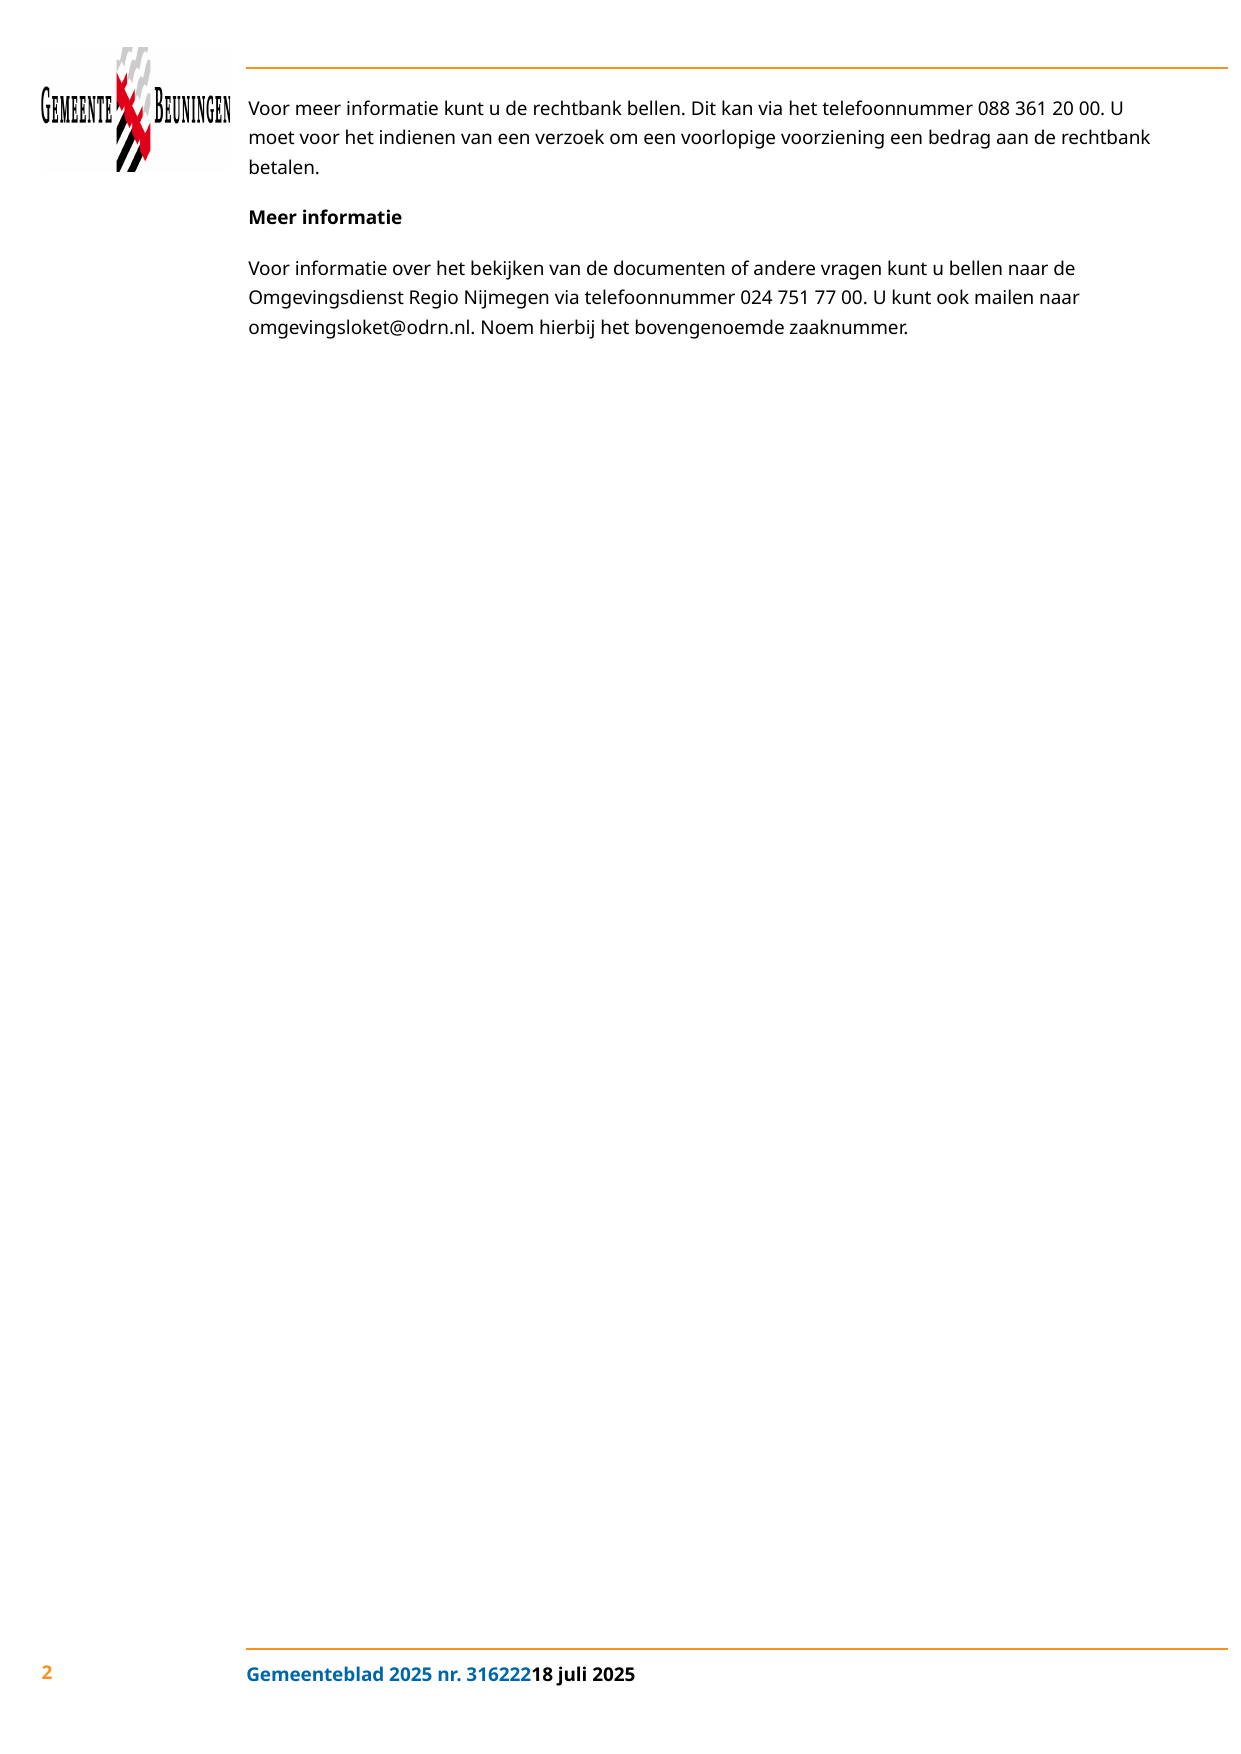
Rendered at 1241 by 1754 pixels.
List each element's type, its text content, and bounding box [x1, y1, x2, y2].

text Meer informatie [248, 204, 1152, 230]
text Voor meer informatie kunt u de rechtbank bellen. Dit kan via het telefoonnummer 088 361 20 00. U moet voor het indienen van een verzoek om een voorlopige voorziening een bedrag aan de rechtbank betalen. [248, 95, 1152, 180]
picture [41, 47, 231, 172]
text Voor informatie over het bekijken van de documenten of andere vragen kunt u bellen naar de Omgevingsdienst Regio Nijmegen via telefoonnummer 024 751 77 00. U kunt ook mailen naar omgevingsloket@odrn.nl. Noem hierbij het bovengenoemde zaaknummer. [248, 255, 1152, 340]
